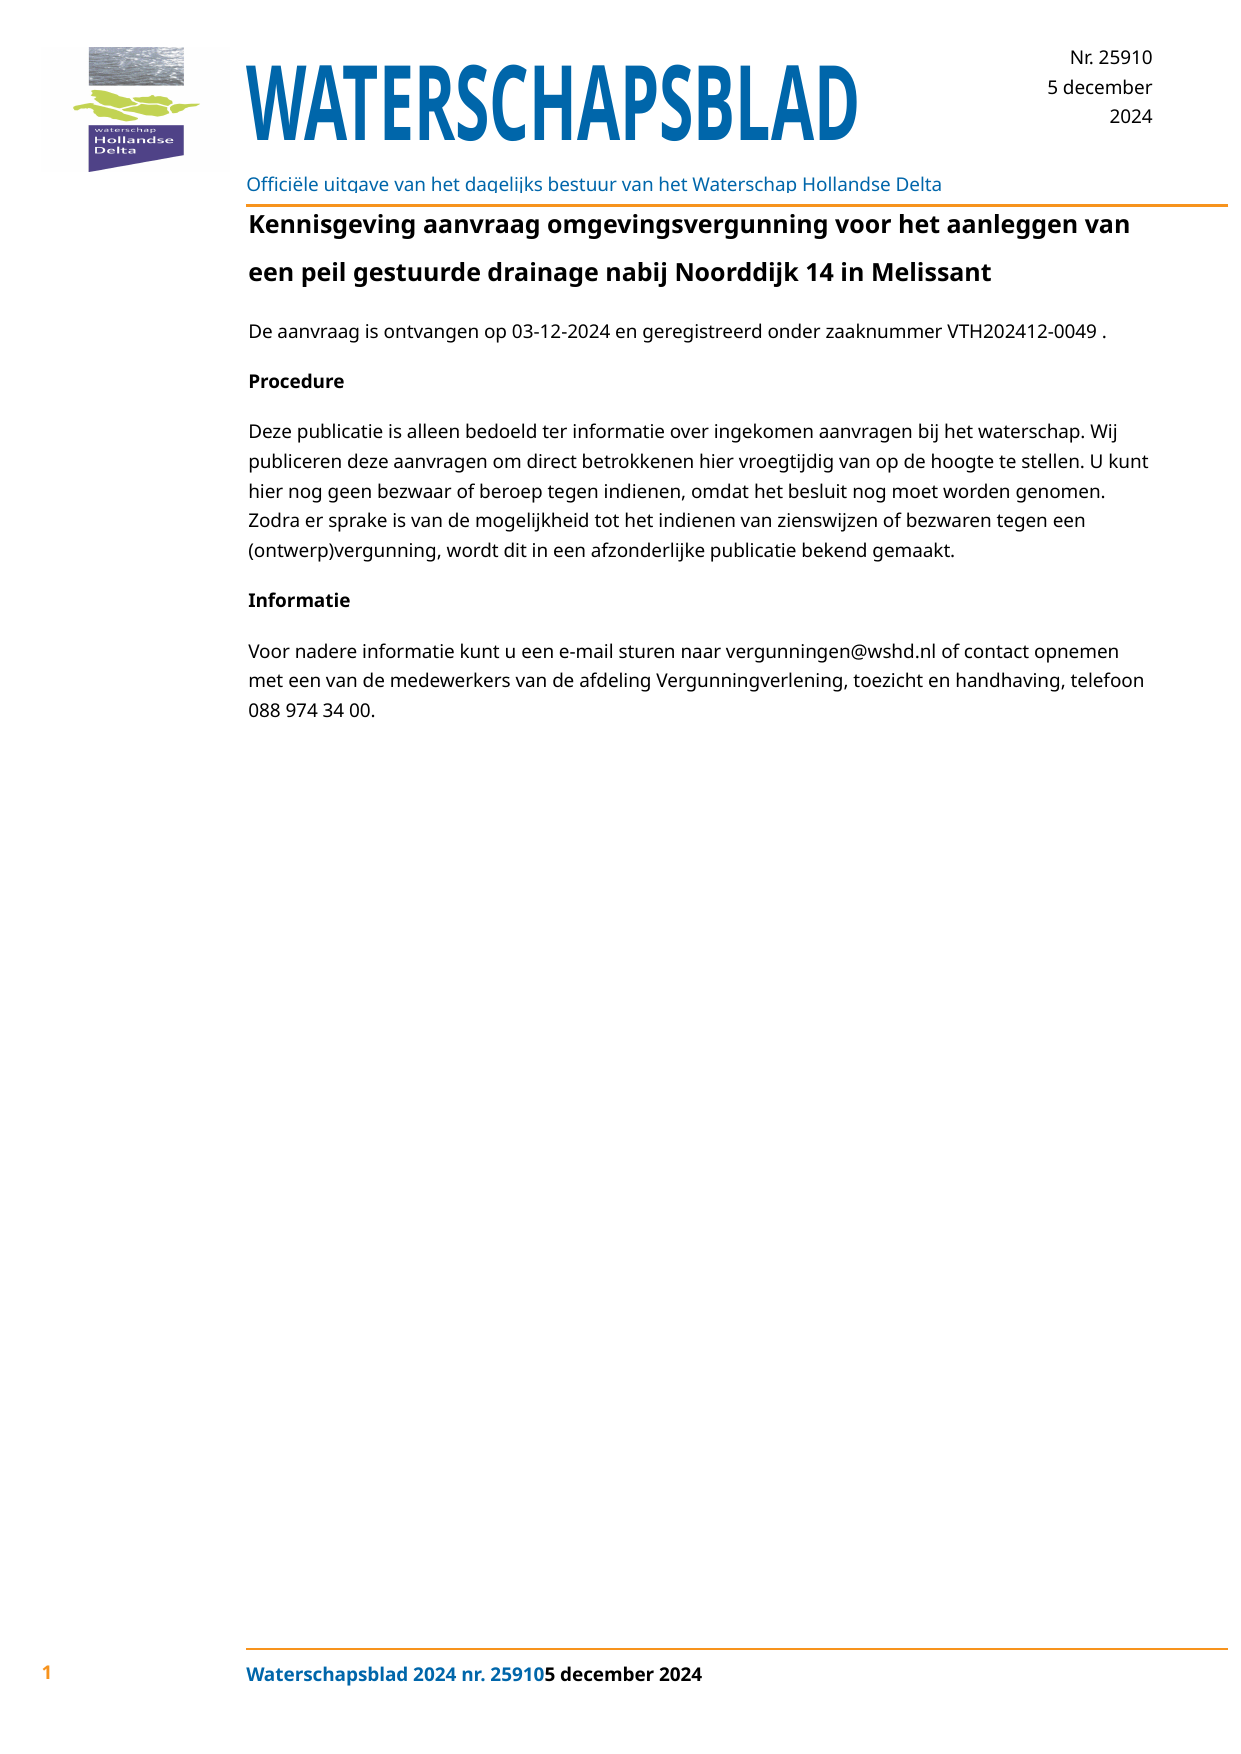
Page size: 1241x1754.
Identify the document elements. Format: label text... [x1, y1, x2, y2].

text Voor nadere informatie kunt u een e-mail sturen naar vergunningen@wshd.nl of contact opnemen met een van de medewerkers van de afdeling Vergunningverlening, toezicht en handhaving, telefoon 088 974 34 00. [248, 638, 1152, 723]
text Deze publicatie is alleen bedoeld ter informatie over ingekomen aanvragen bij het waterschap. Wij publiceren deze aanvragen om direct betrokkenen hier vroegtijdig van op de hoogte te stellen. U kunt hier nog geen bezwaar of beroep tegen indienen, omdat het besluit nog moet worden genomen. Zodra er sprake is van de mogelijkheid tot het indienen van zienswijzen of bezwaren tegen een (ontwerp)vergunning, wordt dit in een afzonderlijke publicatie bekend gemaakt. [248, 419, 1152, 563]
text Kennisgeving aanvraag omgevingsvergunning voor het aanleggen van een peil gestuurde drainage nabij Noorddijk 14 in Melissant [248, 207, 1152, 288]
text Procedure [248, 368, 1152, 394]
text Informatie [248, 587, 1152, 613]
picture [41, 47, 231, 172]
text De aanvraag is ontvangen op 03-12-2024 en geregistreerd onder zaaknummer VTH202412-0049 . [248, 318, 1152, 344]
